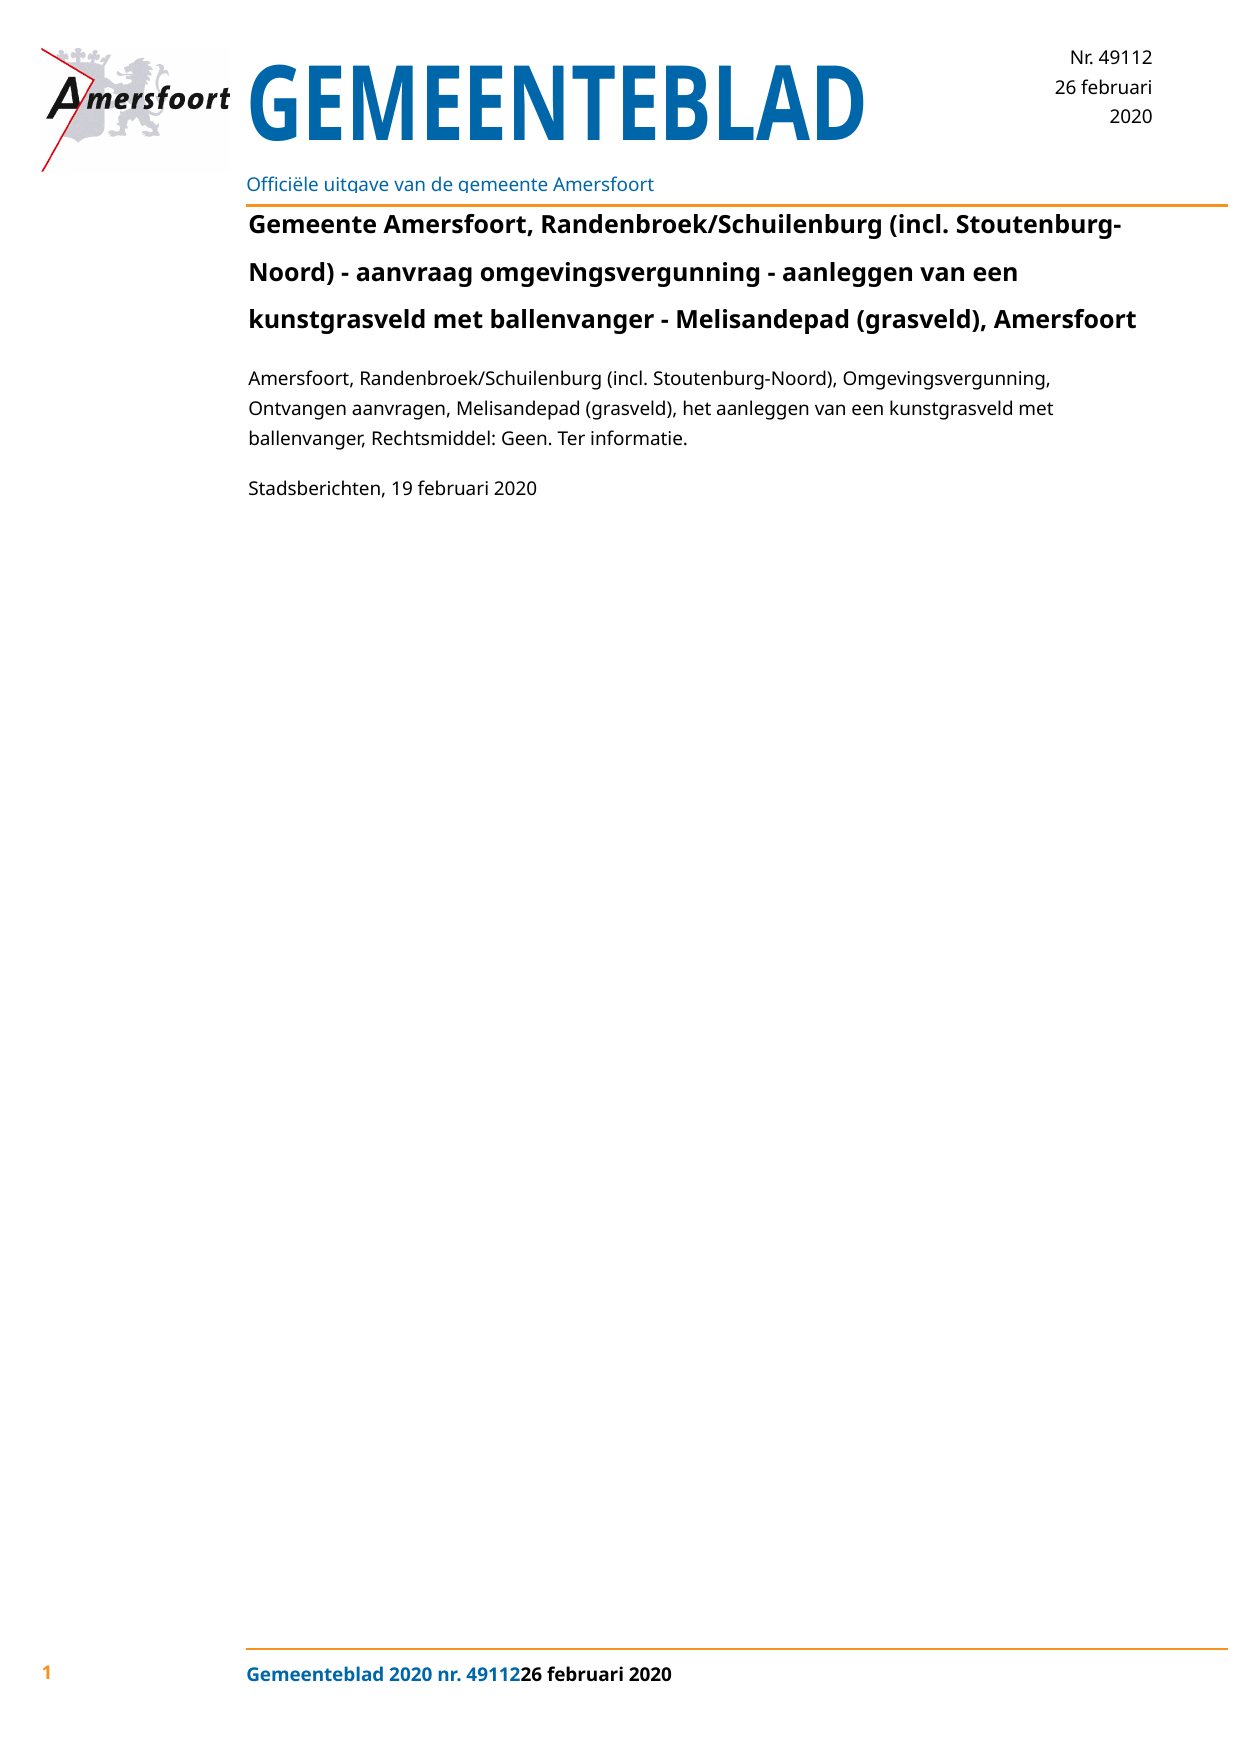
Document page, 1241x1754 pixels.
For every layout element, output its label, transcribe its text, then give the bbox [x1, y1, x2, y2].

text Amersfoort, Randenbroek/Schuilenburg (incl. Stoutenburg-Noord), Omgevingsvergunning, Ontvangen aanvragen, Melisandepad (grasveld), het aanleggen van een kunstgrasveld met ballenvanger, Rechtsmiddel: Geen. Ter informatie. [248, 366, 1152, 450]
text Stadsberichten, 19 februari 2020 [248, 475, 1152, 501]
picture [41, 47, 231, 172]
text Gemeente Amersfoort, Randenbroek/Schuilenburg (incl. Stoutenburg-Noord) - aanvraag omgevingsvergunning - aanleggen van een kunstgrasveld met ballenvanger - Melisandepad (grasveld), Amersfoort [248, 207, 1152, 336]
